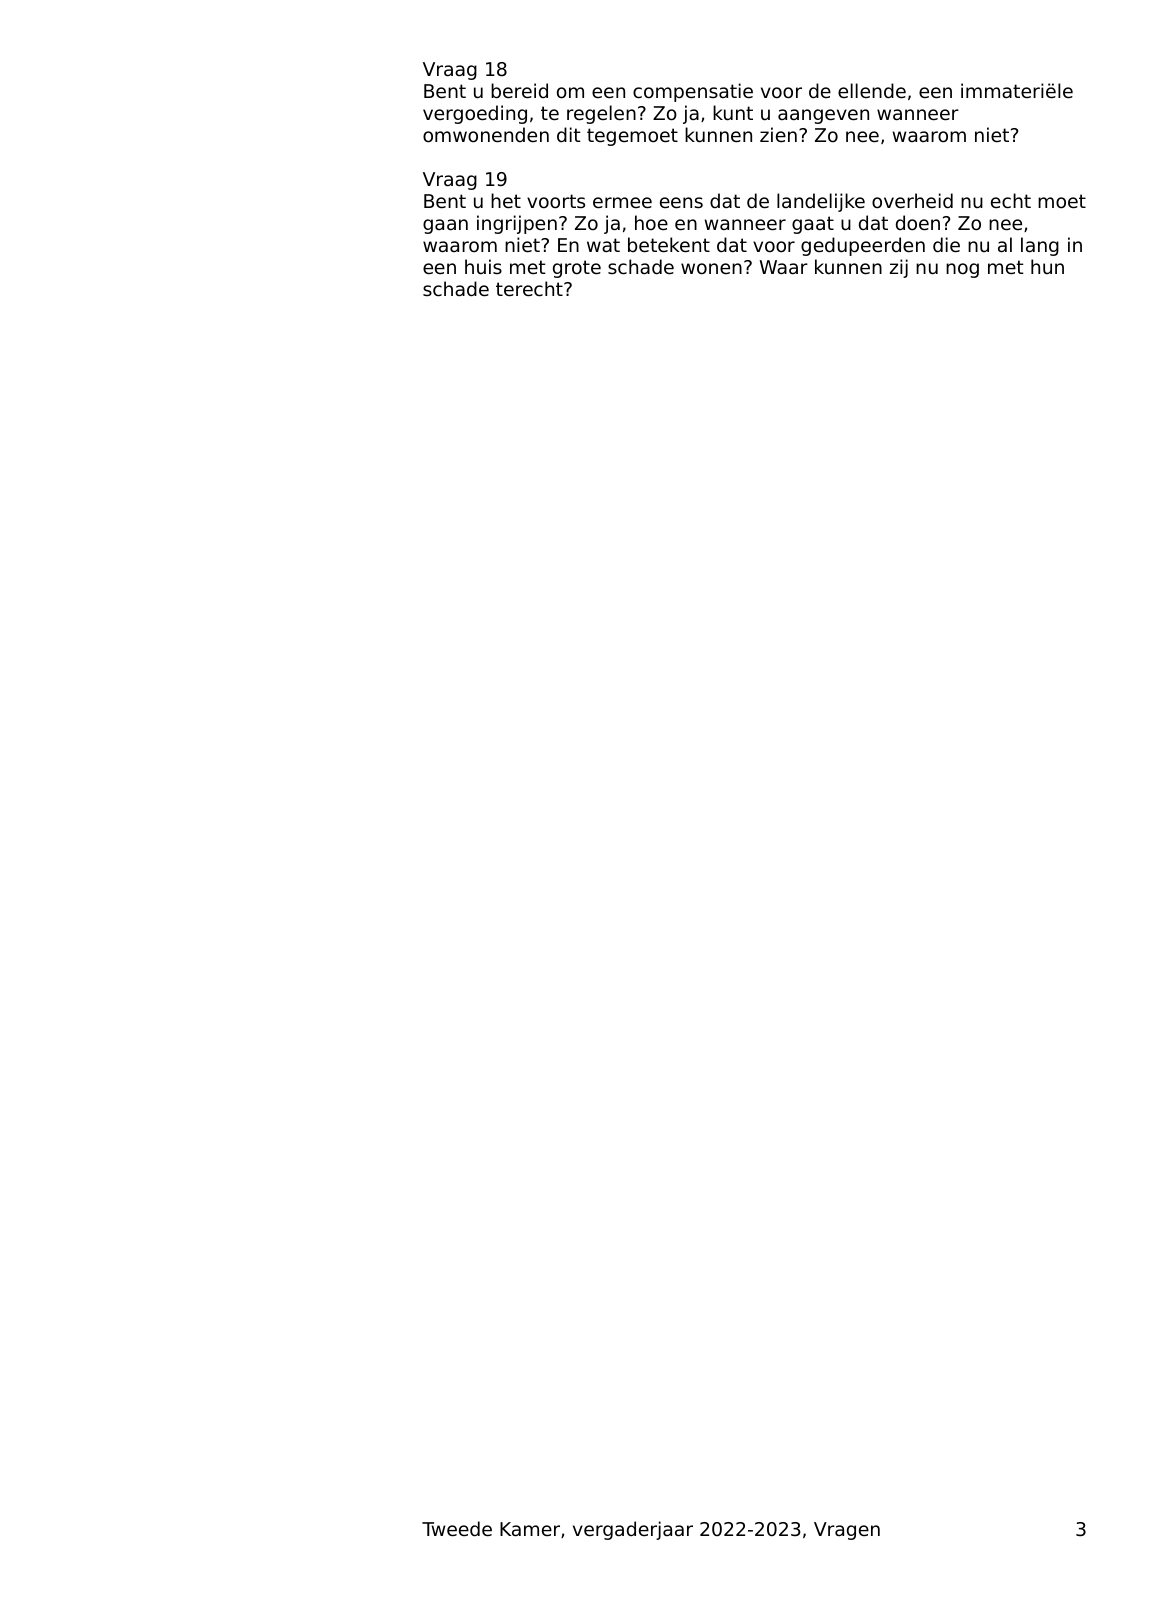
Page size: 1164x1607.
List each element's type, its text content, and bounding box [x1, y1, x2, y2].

text Vraag 19 [422, 169, 1087, 191]
text Bent u het voorts ermee eens dat de landelijke overheid nu echt moet gaan ingrijpen? Zo ja, hoe en wanneer gaat u dat doen? Zo nee, waarom niet? En wat betekent dat voor gedupeerden die nu al lang in een huis met grote schade wonen? Waar kunnen zij nu nog met hun schade terecht? [422, 191, 1087, 301]
text Bent u bereid om een compensatie voor de ellende, een immateriële vergoeding, te regelen? Zo ja, kunt u aangeven wanneer omwonenden dit tegemoet kunnen zien? Zo nee, waarom niet? [422, 81, 1087, 147]
text Vraag 18 [422, 59, 1087, 81]
